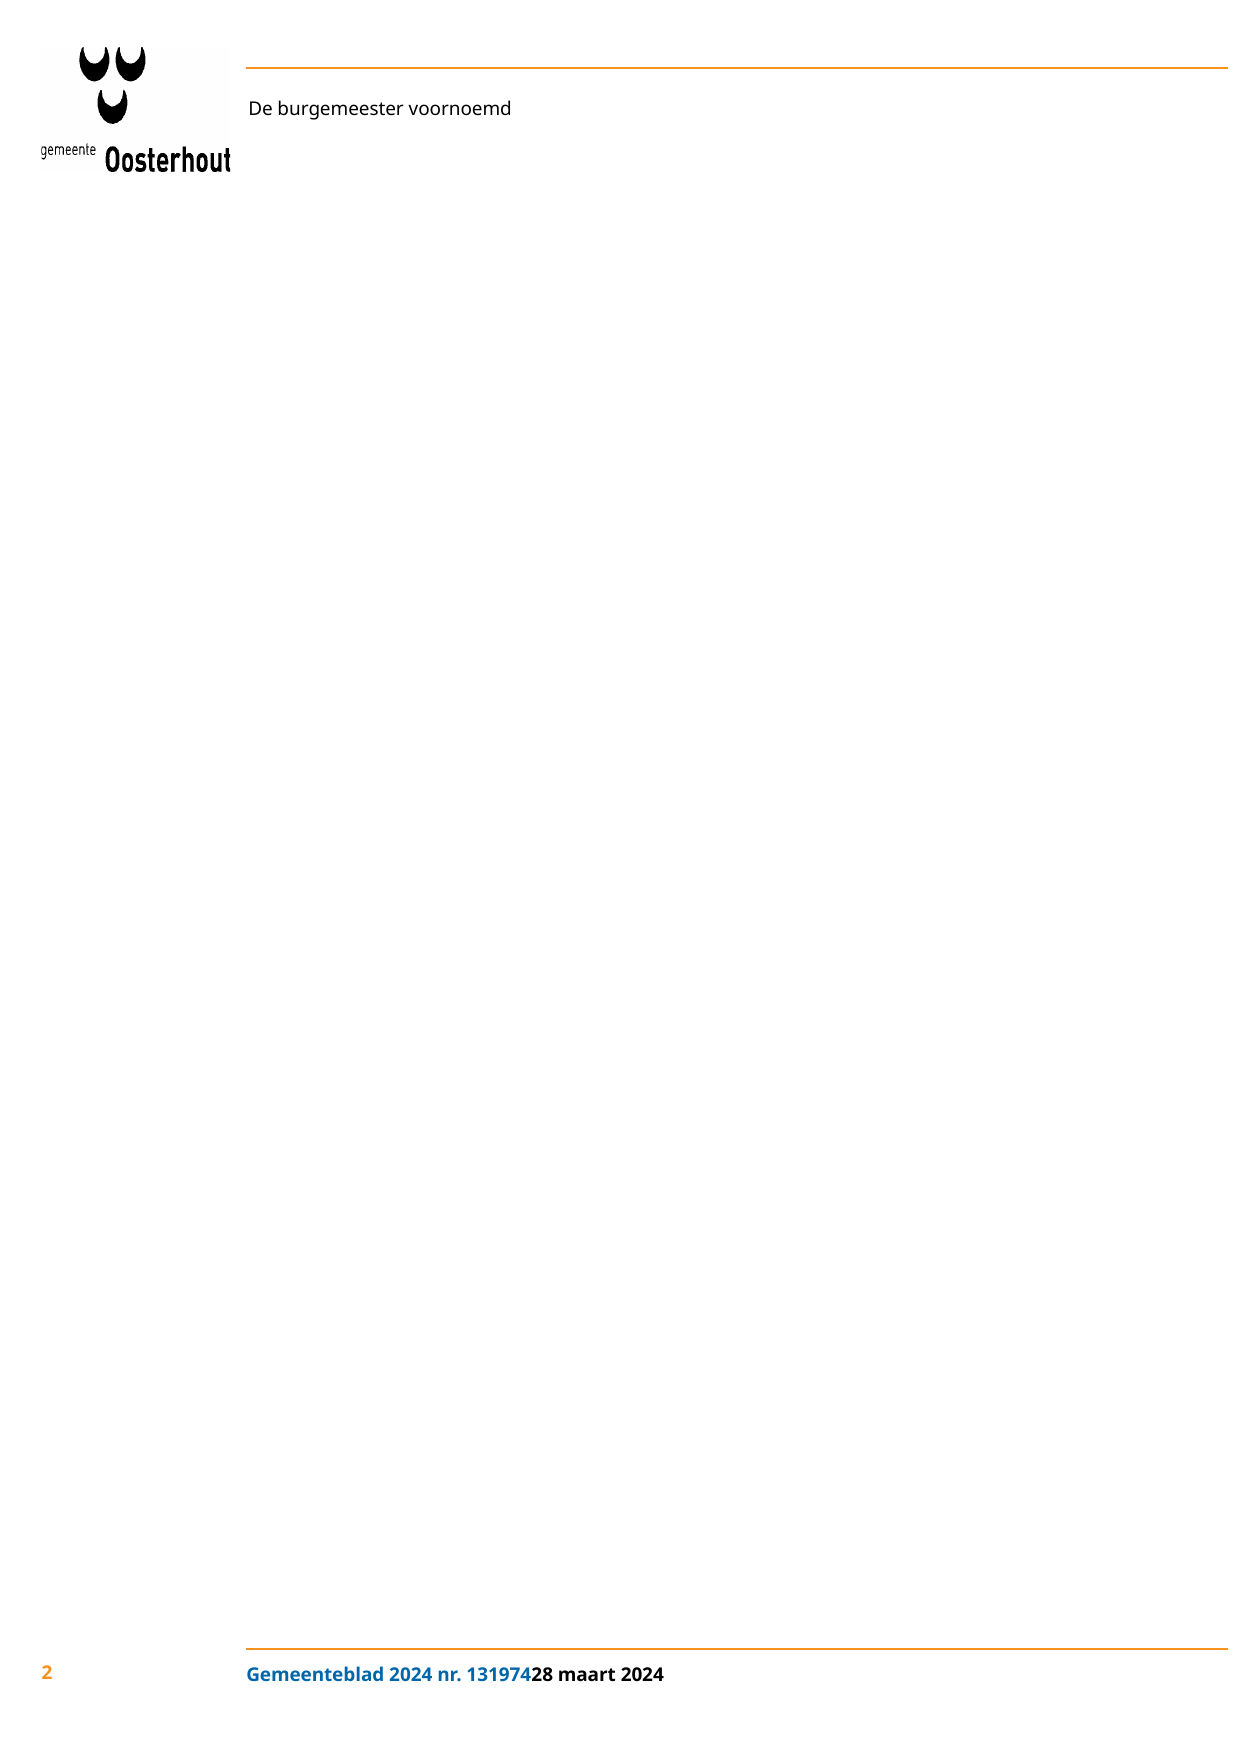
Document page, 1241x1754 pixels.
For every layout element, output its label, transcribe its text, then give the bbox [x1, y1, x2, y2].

picture [41, 47, 231, 172]
text De burgemeester voornoemd [248, 95, 1152, 121]
